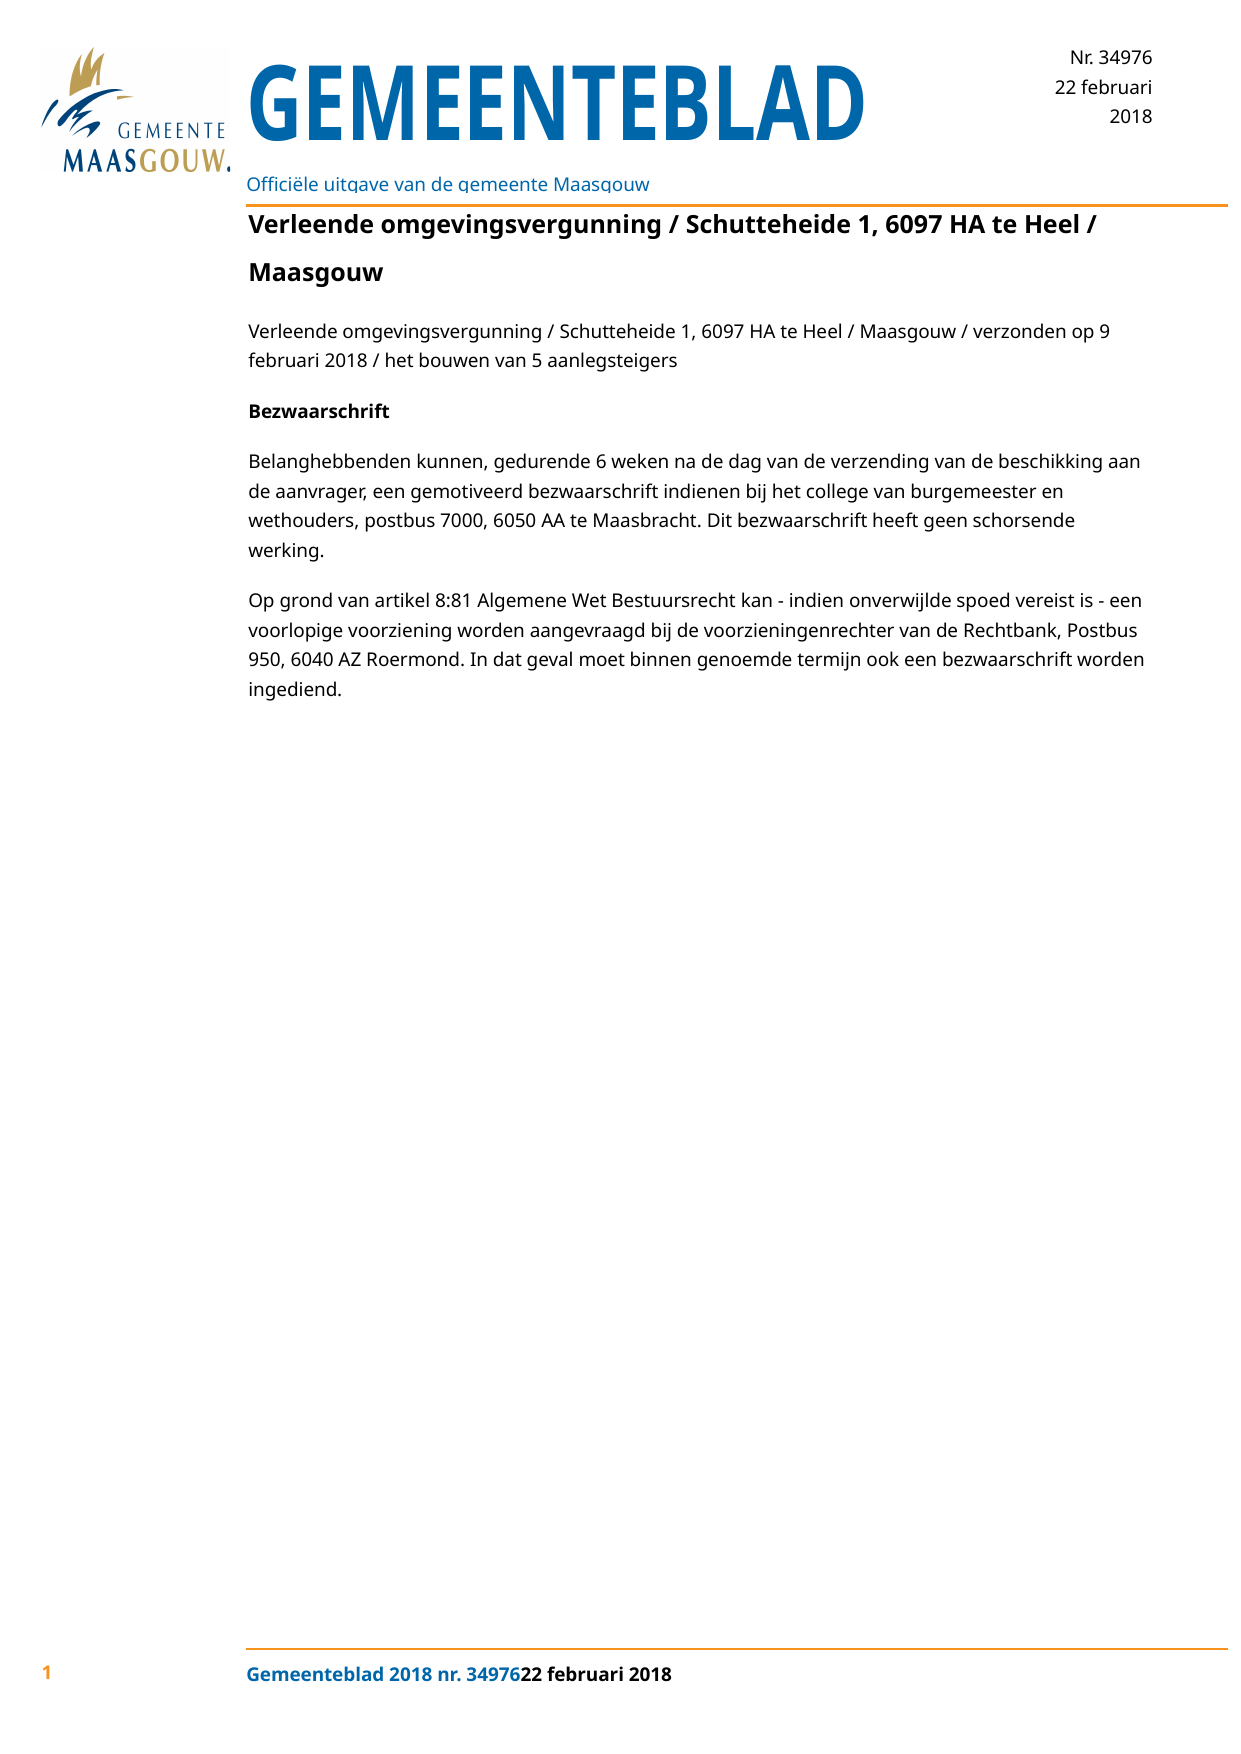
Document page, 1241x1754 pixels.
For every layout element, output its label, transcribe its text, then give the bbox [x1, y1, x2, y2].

text Op grond van artikel 8:81 Algemene Wet Bestuursrecht kan - indien onverwijlde spoed vereist is - een voorlopige voorziening worden aangevraagd bij de voorzieningenrechter van de Rechtbank, Postbus 950, 6040 AZ Roermond. In dat geval moet binnen genoemde termijn ook een bezwaarschrift worden ingediend. [248, 587, 1152, 702]
text Verleende omgevingsvergunning / Schutteheide 1, 6097 HA te Heel / Maasgouw [248, 207, 1152, 288]
text Bezwaarschrift [248, 398, 1152, 424]
picture [41, 47, 231, 172]
text Belanghebbenden kunnen, gedurende 6 weken na de dag van de verzending van de beschikking aan de aanvrager, een gemotiveerd bezwaarschrift indienen bij het college van burgemeester en wethouders, postbus 7000, 6050 AA te Maasbracht. Dit bezwaarschrift heeft geen schorsende werking. [248, 448, 1152, 563]
text Verleende omgevingsvergunning / Schutteheide 1, 6097 HA te Heel / Maasgouw / verzonden op 9 februari 2018 / het bouwen van 5 aanlegsteigers [248, 318, 1152, 373]
